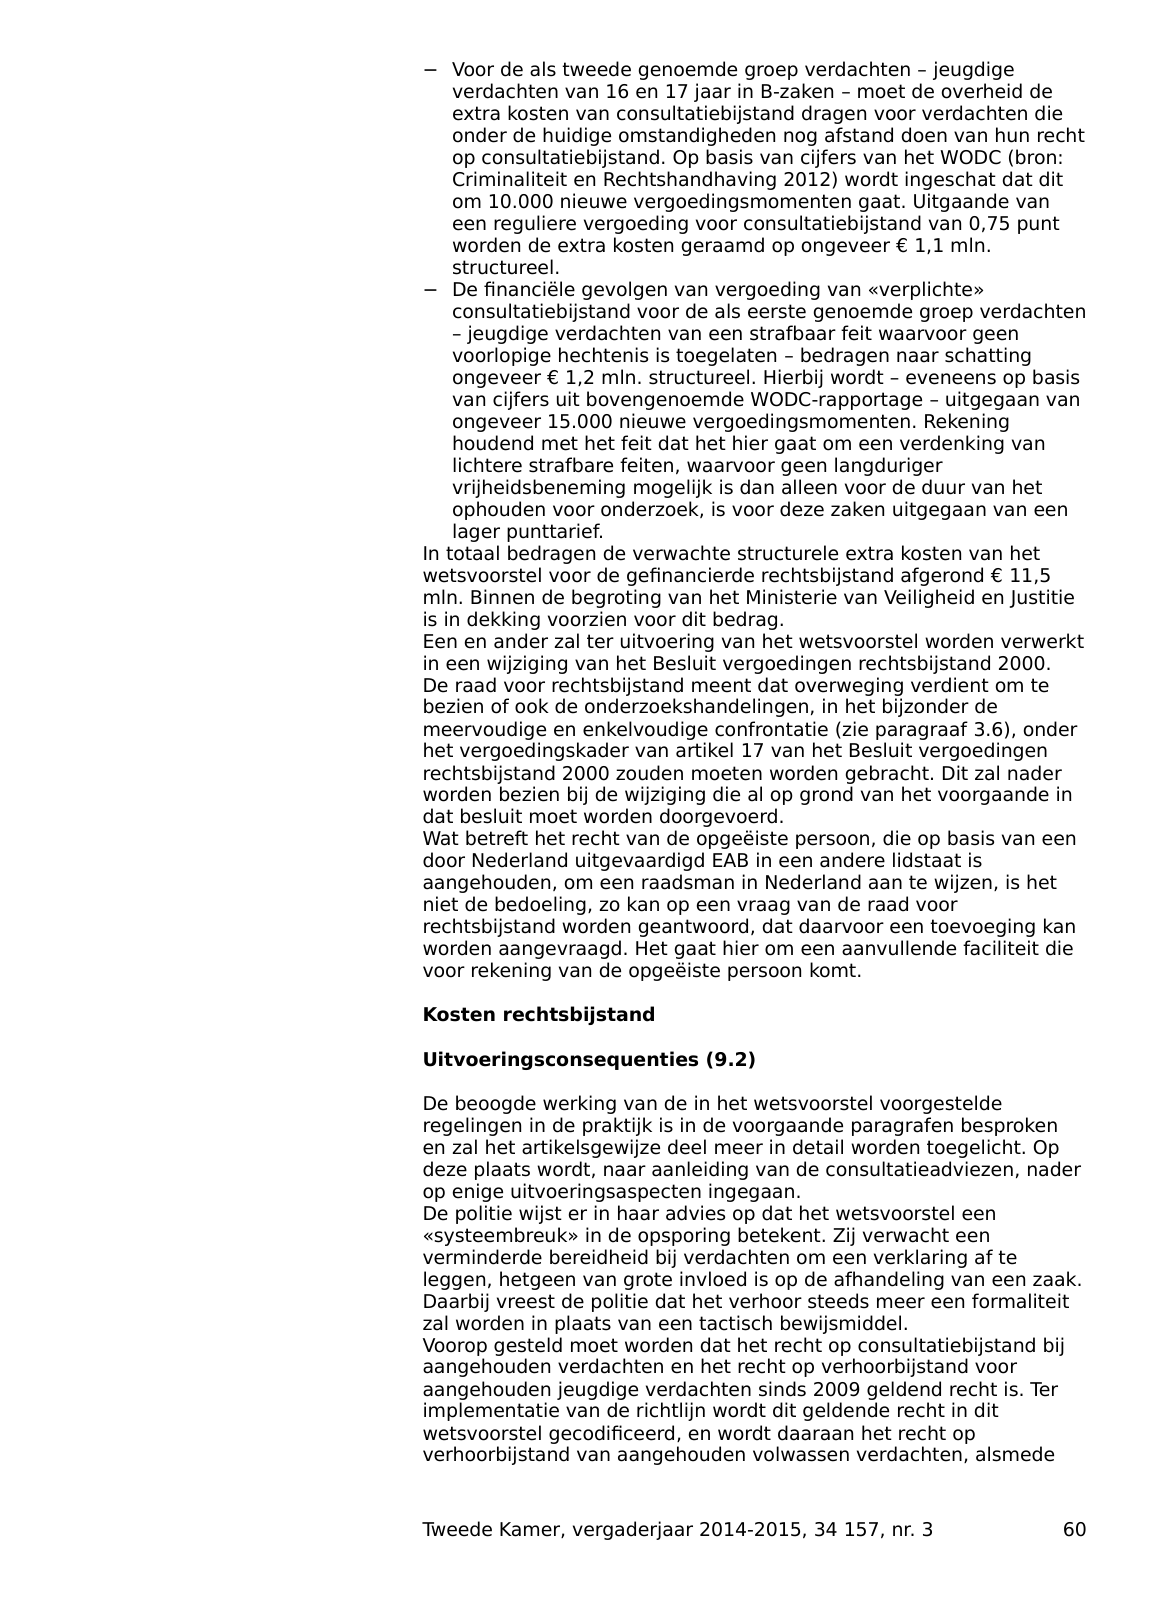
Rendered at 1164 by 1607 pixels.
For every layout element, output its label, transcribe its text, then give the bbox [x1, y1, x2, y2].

subtitle Kosten rechtsbijstand [422, 1004, 1087, 1026]
subtitle Uitvoeringsconsequenties (9.2) [422, 1048, 1087, 1071]
text Voorop gesteld moet worden dat het recht op consultatiebijstand bij aangehouden verdachten en het recht op verhoorbijstand voor aangehouden jeugdige verdachten sinds 2009 geldend recht is. Ter implementatie van de richtlijn wordt dit geldende recht in dit wetsvoorstel gecodificeerd, en wordt daaraan het recht op verhoorbijstand van aangehouden volwassen verdachten, alsmede [422, 1334, 1087, 1466]
text De raad voor rechtsbijstand meent dat overweging verdient om te bezien of ook de onderzoekshandelingen, in het bijzonder de meervoudige en enkelvoudige confrontatie (zie paragraaf 3.6), onder het vergoedingskader van artikel 17 van het Besluit vergoedingen rechtsbijstand 2000 zouden moeten worden gebracht. Dit zal nader worden bezien bij de wijziging die al op grond van het voorgaande in dat besluit moet worden doorgevoerd. [422, 674, 1087, 828]
text − Voor de als tweede genoemde groep verdachten – jeugdige verdachten van 16 en 17 jaar in B-zaken – moet de overheid de extra kosten van consultatiebijstand dragen voor verdachten die onder de huidige omstandigheden nog afstand doen van hun recht op consultatiebijstand. Op basis van cijfers van het WODC (bron: Criminaliteit en Rechtshandhaving 2012) wordt ingeschat dat dit om 10.000 nieuwe vergoedingsmomenten gaat. Uitgaande van een reguliere vergoeding voor consultatiebijstand van 0,75 punt worden de extra kosten geraamd op ongeveer € 1,1 mln. structureel. [422, 59, 1087, 279]
text Wat betreft het recht van de opgeëiste persoon, die op basis van een door Nederland uitgevaardigd EAB in een andere lidstaat is aangehouden, om een raadsman in Nederland aan te wijzen, is het niet de bedoeling, zo kan op een vraag van de raad voor rechtsbijstand worden geantwoord, dat daarvoor een toevoeging kan worden aangevraagd. Het gaat hier om een aanvullende faciliteit die voor rekening van de opgeëiste persoon komt. [422, 828, 1087, 982]
text De beoogde werking van de in het wetsvoorstel voorgestelde regelingen in de praktijk is in de voorgaande paragrafen besproken en zal het artikelsgewijze deel meer in detail worden toegelicht. Op deze plaats wordt, naar aanleiding van de consultatieadviezen, nader op enige uitvoeringsaspecten ingegaan. [422, 1093, 1087, 1203]
text In totaal bedragen de verwachte structurele extra kosten van het wetsvoorstel voor de gefinancierde rechtsbijstand afgerond € 11,5 mln. Binnen de begroting van het Ministerie van Veiligheid en Justitie is in dekking voorzien voor dit bedrag. [422, 543, 1087, 631]
text Een en ander zal ter uitvoering van het wetsvoorstel worden verwerkt in een wijziging van het Besluit vergoedingen rechtsbijstand 2000. [422, 631, 1087, 674]
text − De financiële gevolgen van vergoeding van «verplichte» consultatiebijstand voor de als eerste genoemde groep verdachten – jeugdige verdachten van een strafbaar feit waarvoor geen voorlopige hechtenis is toegelaten – bedragen naar schatting ongeveer € 1,2 mln. structureel. Hierbij wordt – eveneens op basis van cijfers uit bovengenoemde WODC-rapportage – uitgegaan van ongeveer 15.000 nieuwe vergoedingsmomenten. Rekening houdend met het feit dat het hier gaat om een verdenking van lichtere strafbare feiten, waarvoor geen langduriger vrijheidsbeneming mogelijk is dan alleen voor de duur van het ophouden voor onderzoek, is voor deze zaken uitgegaan van een lager punttarief. [422, 279, 1087, 543]
text De politie wijst er in haar advies op dat het wetsvoorstel een «systeembreuk» in de opsporing betekent. Zij verwacht een verminderde bereidheid bij verdachten om een verklaring af te leggen, hetgeen van grote invloed is op de afhandeling van een zaak. Daarbij vreest de politie dat het verhoor steeds meer een formaliteit zal worden in plaats van een tactisch bewijsmiddel. [422, 1203, 1087, 1334]
